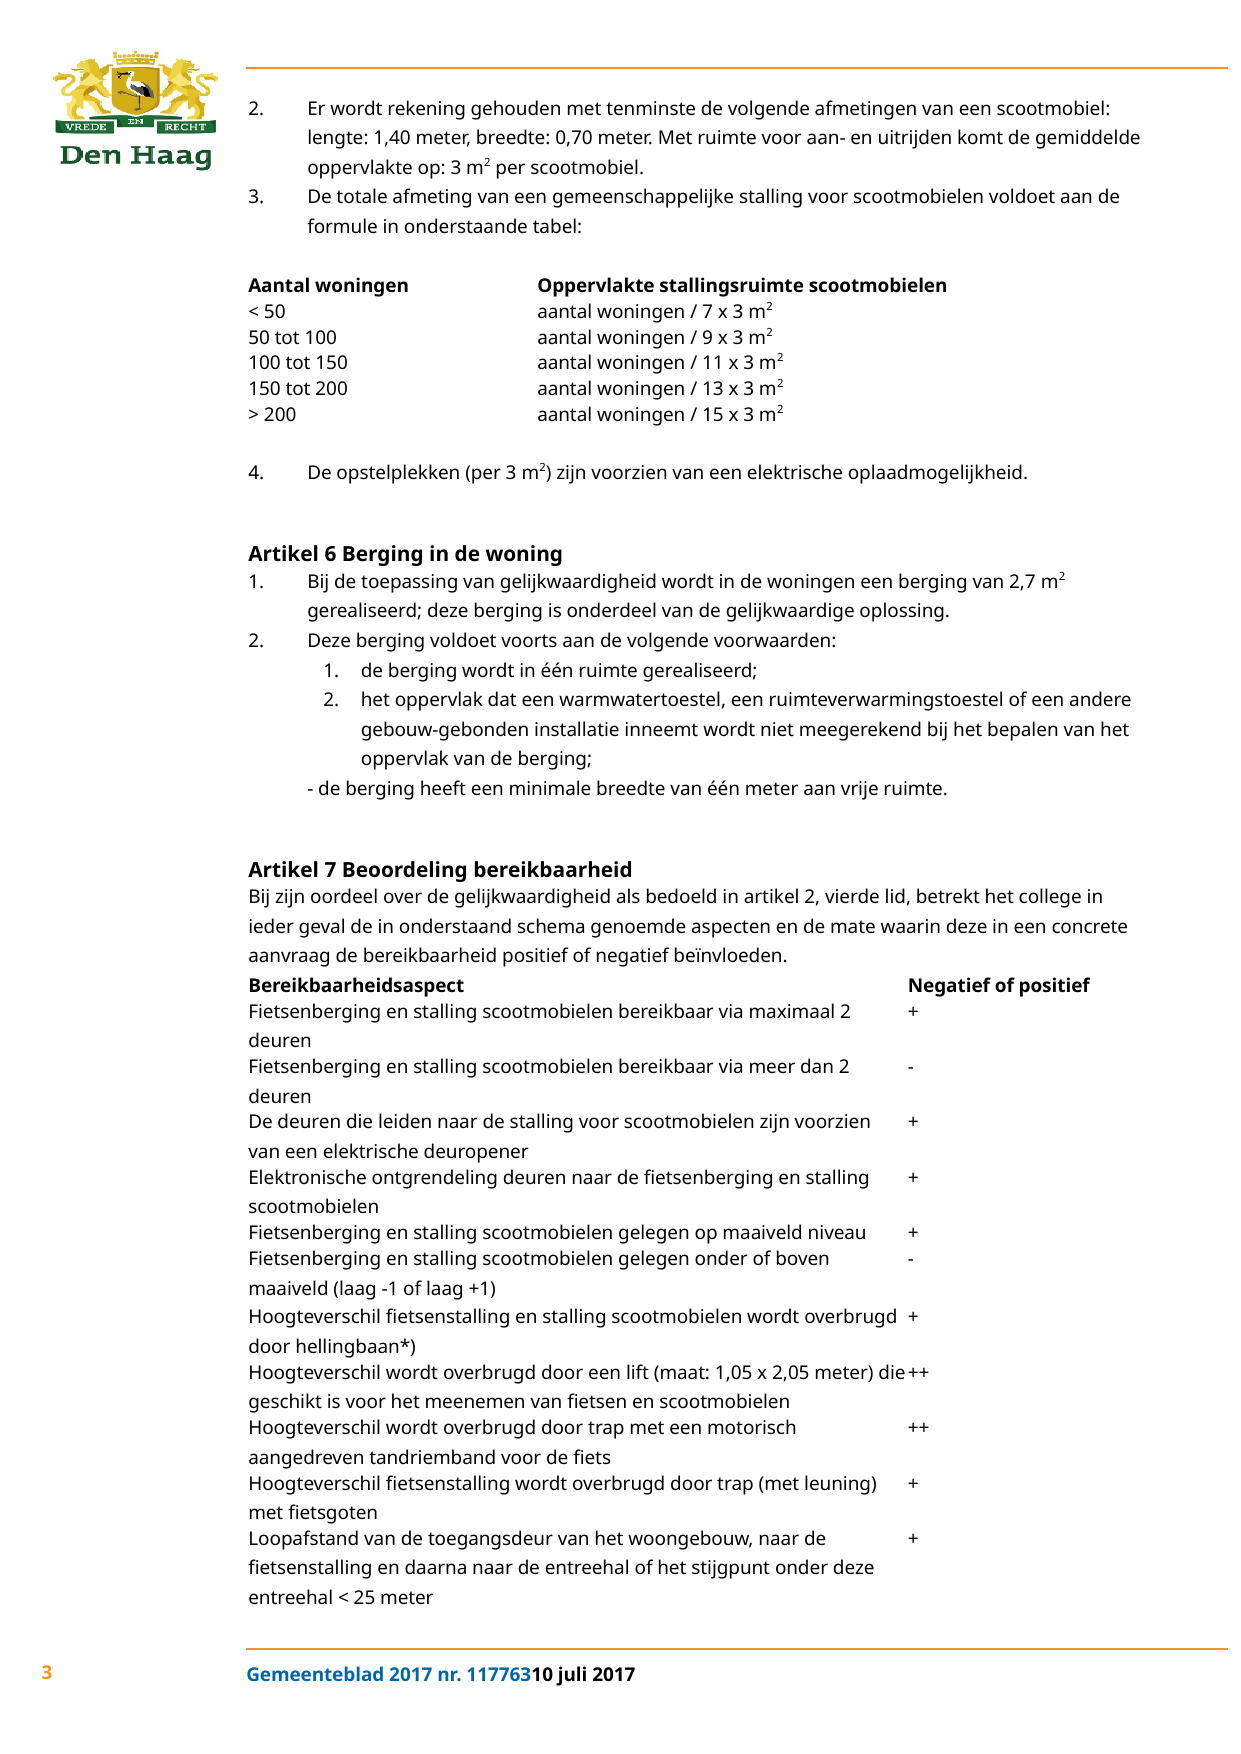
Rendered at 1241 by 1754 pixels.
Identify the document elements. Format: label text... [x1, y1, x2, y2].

table_header Negatief of positief [908, 973, 1152, 998]
table_header + [908, 1304, 1152, 1359]
list Er wordt rekening gehouden met tenminste de volgende afmetingen van een scootmobiel: lengte: 1,40 meter, breedte: 0,70 meter. Met ruimte voor aan- en uitrijden komt de gemiddelde oppervlakte op: 3 m2 per scootmobiel. [248, 95, 1152, 180]
table_cell aantal woningen / 9 x 3 m2 [537, 324, 1152, 349]
table_cell + [908, 1219, 1152, 1245]
table_cell Hoogteverschil fietsenstalling wordt overbrugd door trap (met leuning) met fietsgoten [248, 1470, 908, 1525]
list de berging wordt in één ruimte gerealiseerd; [323, 657, 1152, 682]
table_cell + [908, 1109, 1152, 1164]
table_cell + [908, 998, 1152, 1053]
table_cell > 200 [248, 401, 537, 427]
list - de berging heeft een minimale breedte van één meter aan vrije ruimte. [248, 775, 1152, 801]
list het oppervlak dat een warmwatertoestel, een ruimteverwarmingstoestel of een andere gebouw-gebonden installatie inneemt wordt niet meegerekend bij het bepalen van het oppervlak van de berging; [323, 686, 1152, 771]
table_cell Fietsenberging en stalling scootmobielen bereikbaar via meer dan 2 deuren [248, 1054, 908, 1109]
table_cell aantal woningen / 13 x 3 m2 [537, 375, 1152, 401]
table_cell Hoogteverschil wordt overbrugd door een lift (maat: 1,05 x 2,05 meter) die geschikt is voor het meenemen van fietsen en scootmobielen [248, 1359, 908, 1414]
table_header Hoogteverschil fietsenstalling en stalling scootmobielen wordt overbrugd door hellingbaan*) [248, 1304, 908, 1359]
table_cell < 50 [248, 298, 537, 324]
table_cell - [908, 1245, 1152, 1300]
table_cell ++ [908, 1414, 1152, 1470]
table_header Bereikbaarheidsaspect [248, 973, 908, 998]
list De totale afmeting van een gemeenschappelijke stalling voor scootmobielen voldoet aan de formule in onderstaande tabel: [248, 183, 1152, 239]
table_cell 100 tot 150 [248, 350, 537, 375]
table_cell + [908, 1470, 1152, 1525]
table_cell aantal woningen / 11 x 3 m2 [537, 350, 1152, 375]
table_cell Fietsenberging en stalling scootmobielen bereikbaar via maximaal 2 deuren [248, 998, 908, 1053]
list De opstelplekken (per 3 m2) zijn voorzien van een elektrische oplaadmogelijkheid. [248, 459, 1152, 485]
text Artikel 6 Berging in de woning [248, 539, 1152, 568]
table_header Aantal woningen [248, 273, 537, 298]
table_cell Loopafstand van de toegangsdeur van het woongebouw, naar de fietsenstalling en daarna naar de entreehal of het stijgpunt onder deze entreehal < 25 meter [248, 1525, 908, 1610]
table_cell - [908, 1054, 1152, 1109]
table_cell ++ [908, 1359, 1152, 1414]
text Bij zijn oordeel over de gelijkwaardigheid als bedoeld in artikel 2, vierde lid, betrekt het college in ieder geval de in onderstaand schema genoemde aspecten en de mate waarin deze in een concrete aanvraag de bereikbaarheid positief of negatief beïnvloeden. [248, 883, 1152, 968]
table_cell 50 tot 100 [248, 324, 537, 349]
table_cell + [908, 1164, 1152, 1219]
table_header Oppervlakte stallingsruimte scootmobielen [537, 273, 1152, 298]
table_cell Fietsenberging en stalling scootmobielen gelegen onder of boven maaiveld (laag -1 of laag +1) [248, 1245, 908, 1300]
table_cell De deuren die leiden naar de stalling voor scootmobielen zijn voorzien van een elektrische deuropener [248, 1109, 908, 1164]
table_cell aantal woningen / 15 x 3 m2 [537, 401, 1152, 427]
table_cell Fietsenberging en stalling scootmobielen gelegen op maaiveld niveau [248, 1219, 908, 1245]
table_cell 150 tot 200 [248, 375, 537, 401]
table_cell Elektronische ontgrendeling deuren naar de fietsenberging en stalling scootmobielen [248, 1164, 908, 1219]
table_cell aantal woningen / 7 x 3 m2 [537, 298, 1152, 324]
table_cell Hoogteverschil wordt overbrugd door trap met een motorisch aangedreven tandriemband voor de fiets [248, 1414, 908, 1470]
list Deze berging voldoet voorts aan de volgende voorwaarden: [248, 627, 1152, 653]
picture [41, 47, 231, 172]
list Bij de toepassing van gelijkwaardigheid wordt in de woningen een berging van 2,7 m2 gerealiseerd; deze berging is onderdeel van de gelijkwaardige oplossing. [248, 568, 1152, 623]
text Artikel 7 Beoordeling bereikbaarheid [248, 855, 1152, 883]
table_cell + [908, 1525, 1152, 1610]
